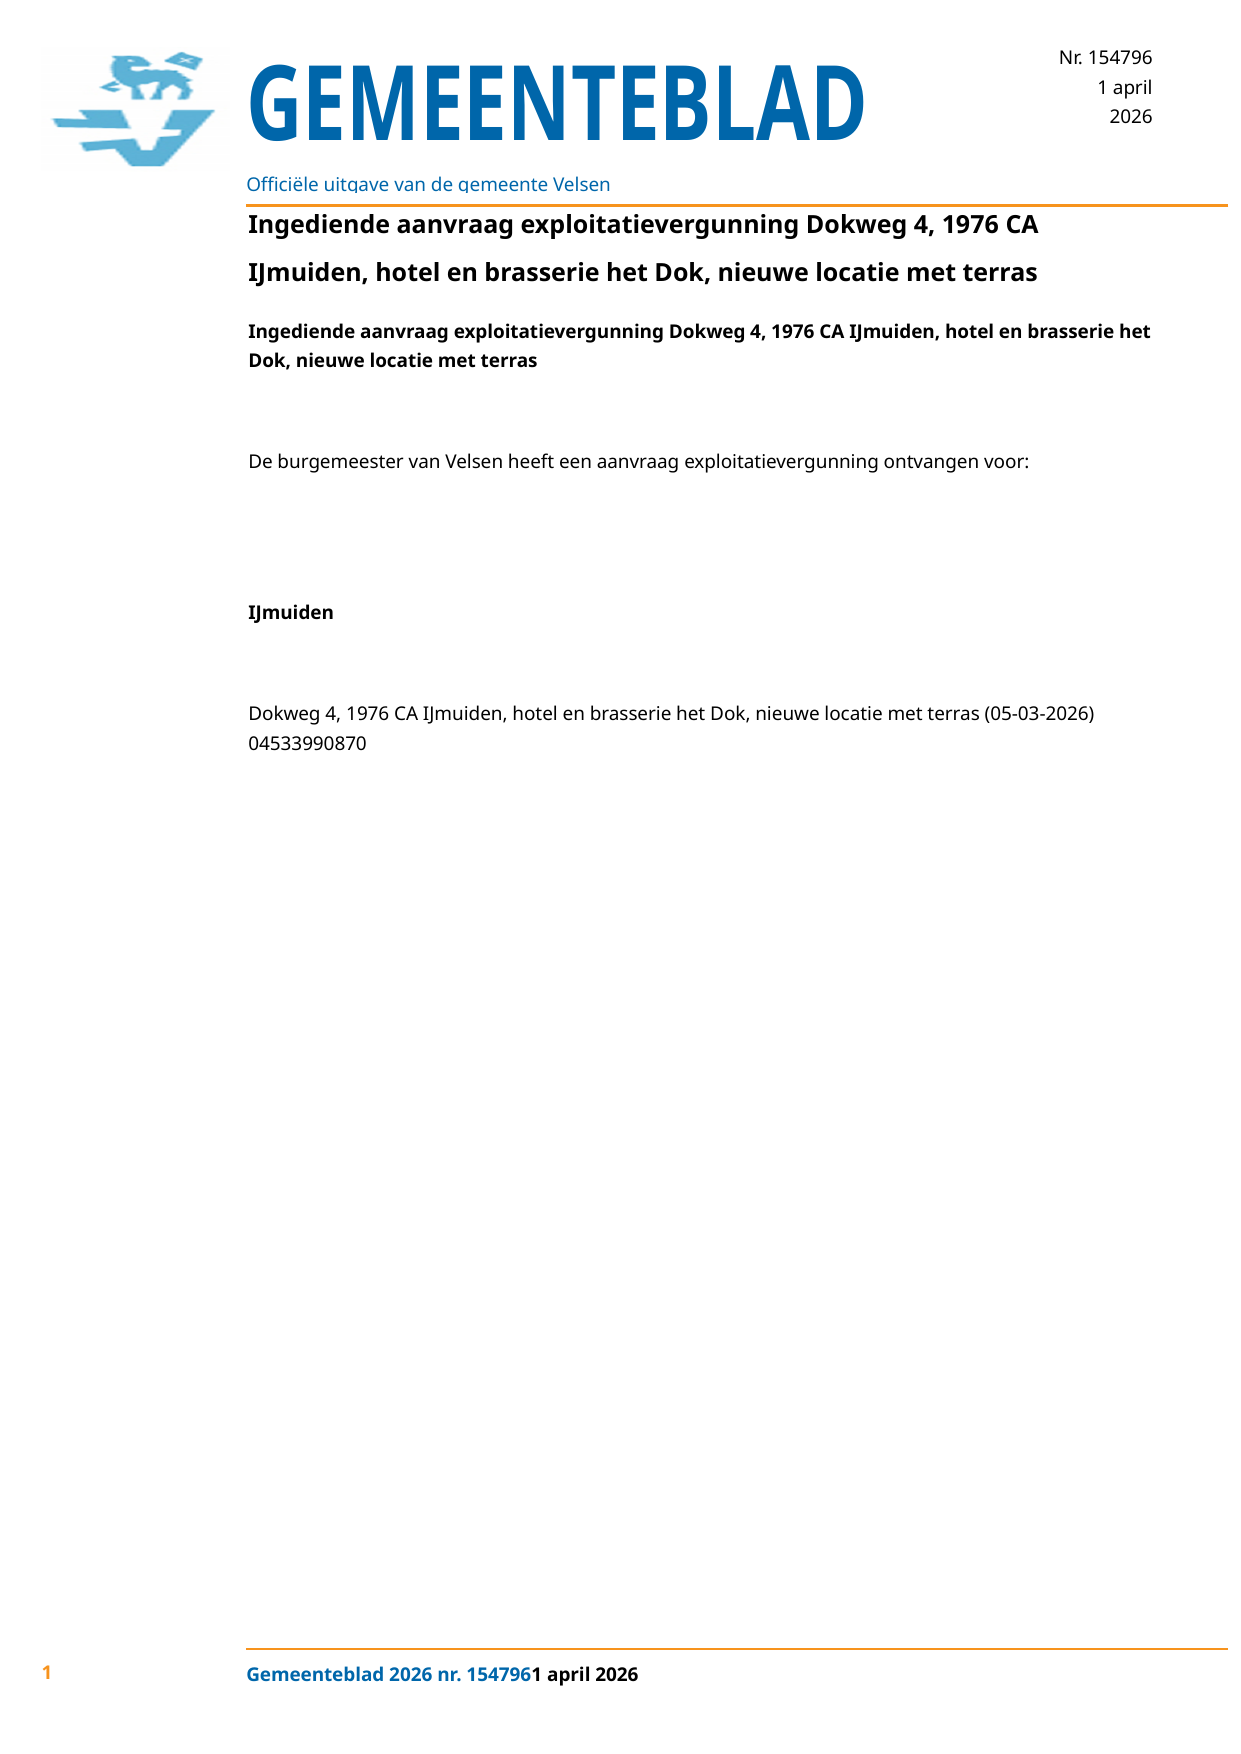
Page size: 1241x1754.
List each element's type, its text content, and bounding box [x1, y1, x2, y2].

text Ingediende aanvraag exploitatievergunning Dokweg 4, 1976 CA IJmuiden, hotel en brasserie het Dok, nieuwe locatie met terras [248, 207, 1152, 288]
picture [41, 47, 231, 172]
text Dokweg 4, 1976 CA IJmuiden, hotel en brasserie het Dok, nieuwe locatie met terras (05-03-2026) 04533990870 [248, 700, 1152, 756]
text De burgemeester van Velsen heeft een aanvraag exploitatievergunning ontvangen voor: [248, 448, 1152, 474]
text Ingediende aanvraag exploitatievergunning Dokweg 4, 1976 CA IJmuiden, hotel en brasserie het Dok, nieuwe locatie met terras [248, 318, 1152, 373]
text IJmuiden [248, 599, 1152, 625]
